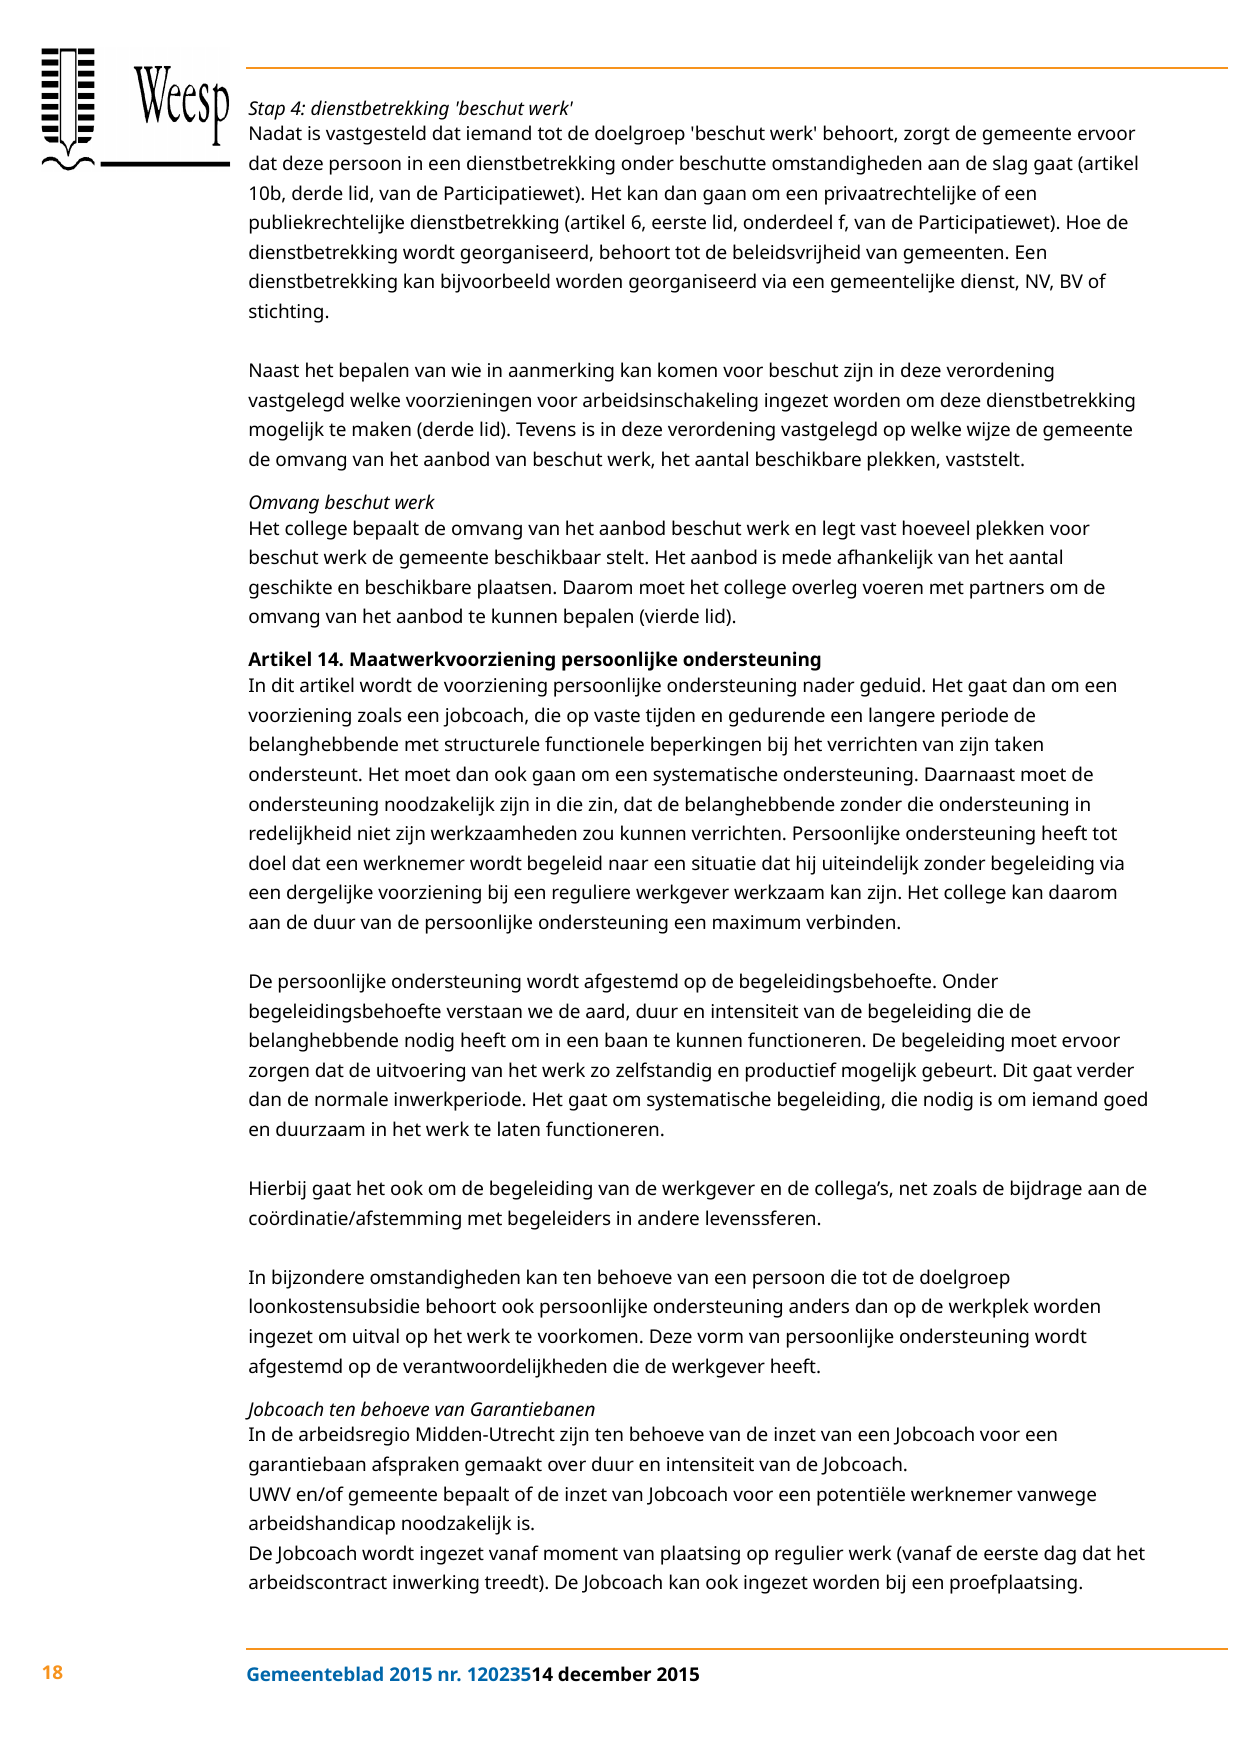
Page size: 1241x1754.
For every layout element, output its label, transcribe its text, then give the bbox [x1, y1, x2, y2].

text Artikel 14. Maatwerkvoorziening persoonlijke ondersteuning [248, 647, 1152, 672]
text Nadat is vastgesteld dat iemand tot de doelgroep 'beschut werk' behoort, zorgt de gemeente ervoor dat deze persoon in een dienstbetrekking onder beschutte omstandigheden aan de slag gaat (artikel 10b, derde lid, van de Participatiewet). Het kan dan gaan om een privaatrechtelijke of een publiekrechtelijke dienstbetrekking (artikel 6, eerste lid, onderdeel f, van de Participatiewet). Hoe de dienstbetrekking wordt georganiseerd, behoort tot de beleidsvrijheid van gemeenten. Een dienstbetrekking kan bijvoorbeeld worden georganiseerd via een gemeentelijke dienst, NV, BV of stichting. [248, 121, 1152, 324]
text UWV en/of gemeente bepaalt of de inzet van Jobcoach voor een potentiële werknemer vanwege arbeidshandicap noodzakelijk is. [248, 1481, 1152, 1536]
text In dit artikel wordt de voorziening persoonlijke ondersteuning nader geduid. Het gaat dan om een voorziening zoals een jobcoach, die op vaste tijden en gedurende een langere periode de belanghebbende met structurele functionele beperkingen bij het verrichten van zijn taken ondersteunt. Het moet dan ook gaan om een systematische ondersteuning. Daarnaast moet de ondersteuning noodzakelijk zijn in die zin, dat de belanghebbende zonder die ondersteuning in redelijkheid niet zijn werkzaamheden zou kunnen verrichten. Persoonlijke ondersteuning heeft tot doel dat een werknemer wordt begeleid naar een situatie dat hij uiteindelijk zonder begeleiding via een dergelijke voorziening bij een reguliere werkgever werkzaam kan zijn. Het college kan daarom aan de duur van de persoonlijke ondersteuning een maximum verbinden. [248, 672, 1152, 935]
text Jobcoach ten behoeve van Garantiebanen [248, 1396, 1152, 1422]
text Stap 4: dienstbetrekking 'beschut werk' [248, 95, 1152, 121]
text Naast het bepalen van wie in aanmerking kan komen voor beschut zijn in deze verordening vastgelegd welke voorzieningen voor arbeidsinschakeling ingezet worden om deze dienstbetrekking mogelijk te maken (derde lid). Tevens is in deze verordening vastgelegd op welke wijze de gemeente de omvang van het aanbod van beschut werk, het aantal beschikbare plekken, vaststelt. [248, 357, 1152, 472]
text In bijzondere omstandigheden kan ten behoeve van een persoon die tot de doelgroep loonkostensubsidie behoort ook persoonlijke ondersteuning anders dan op de werkplek worden ingezet om uitval op het werk te voorkomen. Deze vorm van persoonlijke ondersteuning wordt afgestemd op de verantwoordelijkheden die de werkgever heeft. [248, 1264, 1152, 1378]
picture [41, 47, 231, 172]
text In de arbeidsregio Midden-Utrecht zijn ten behoeve van de inzet van een Jobcoach voor een garantiebaan afspraken gemaakt over duur en intensiteit van de Jobcoach. [248, 1422, 1152, 1477]
text Hierbij gaat het ook om de begeleiding van de werkgever en de collega’s, net zoals de bijdrage aan de coördinatie/afstemming met begeleiders in andere levenssferen. [248, 1175, 1152, 1231]
text Het college bepaalt de omvang van het aanbod beschut werk en legt vast hoeveel plekken voor beschut werk de gemeente beschikbaar stelt. Het aanbod is mede afhankelijk van het aantal geschikte en beschikbare plaatsen. Daarom moet het college overleg voeren met partners om de omvang van het aanbod te kunnen bepalen (vierde lid). [248, 515, 1152, 629]
text Omvang beschut werk [248, 489, 1152, 515]
text De Jobcoach wordt ingezet vanaf moment van plaatsing op regulier werk (vanaf de eerste dag dat het arbeidscontract inwerking treedt). De Jobcoach kan ook ingezet worden bij een proefplaatsing. [248, 1540, 1152, 1595]
text De persoonlijke ondersteuning wordt afgestemd op de begeleidingsbehoefte. Onder begeleidingsbehoefte verstaan we de aard, duur en intensiteit van de begeleiding die de belanghebbende nodig heeft om in een baan te kunnen functioneren. De begeleiding moet ervoor zorgen dat de uitvoering van het werk zo zelfstandig en productief mogelijk gebeurt. Dit gaat verder dan de normale inwerkperiode. Het gaat om systematische begeleiding, die nodig is om iemand goed en duurzaam in het werk te laten functioneren. [248, 968, 1152, 1142]
